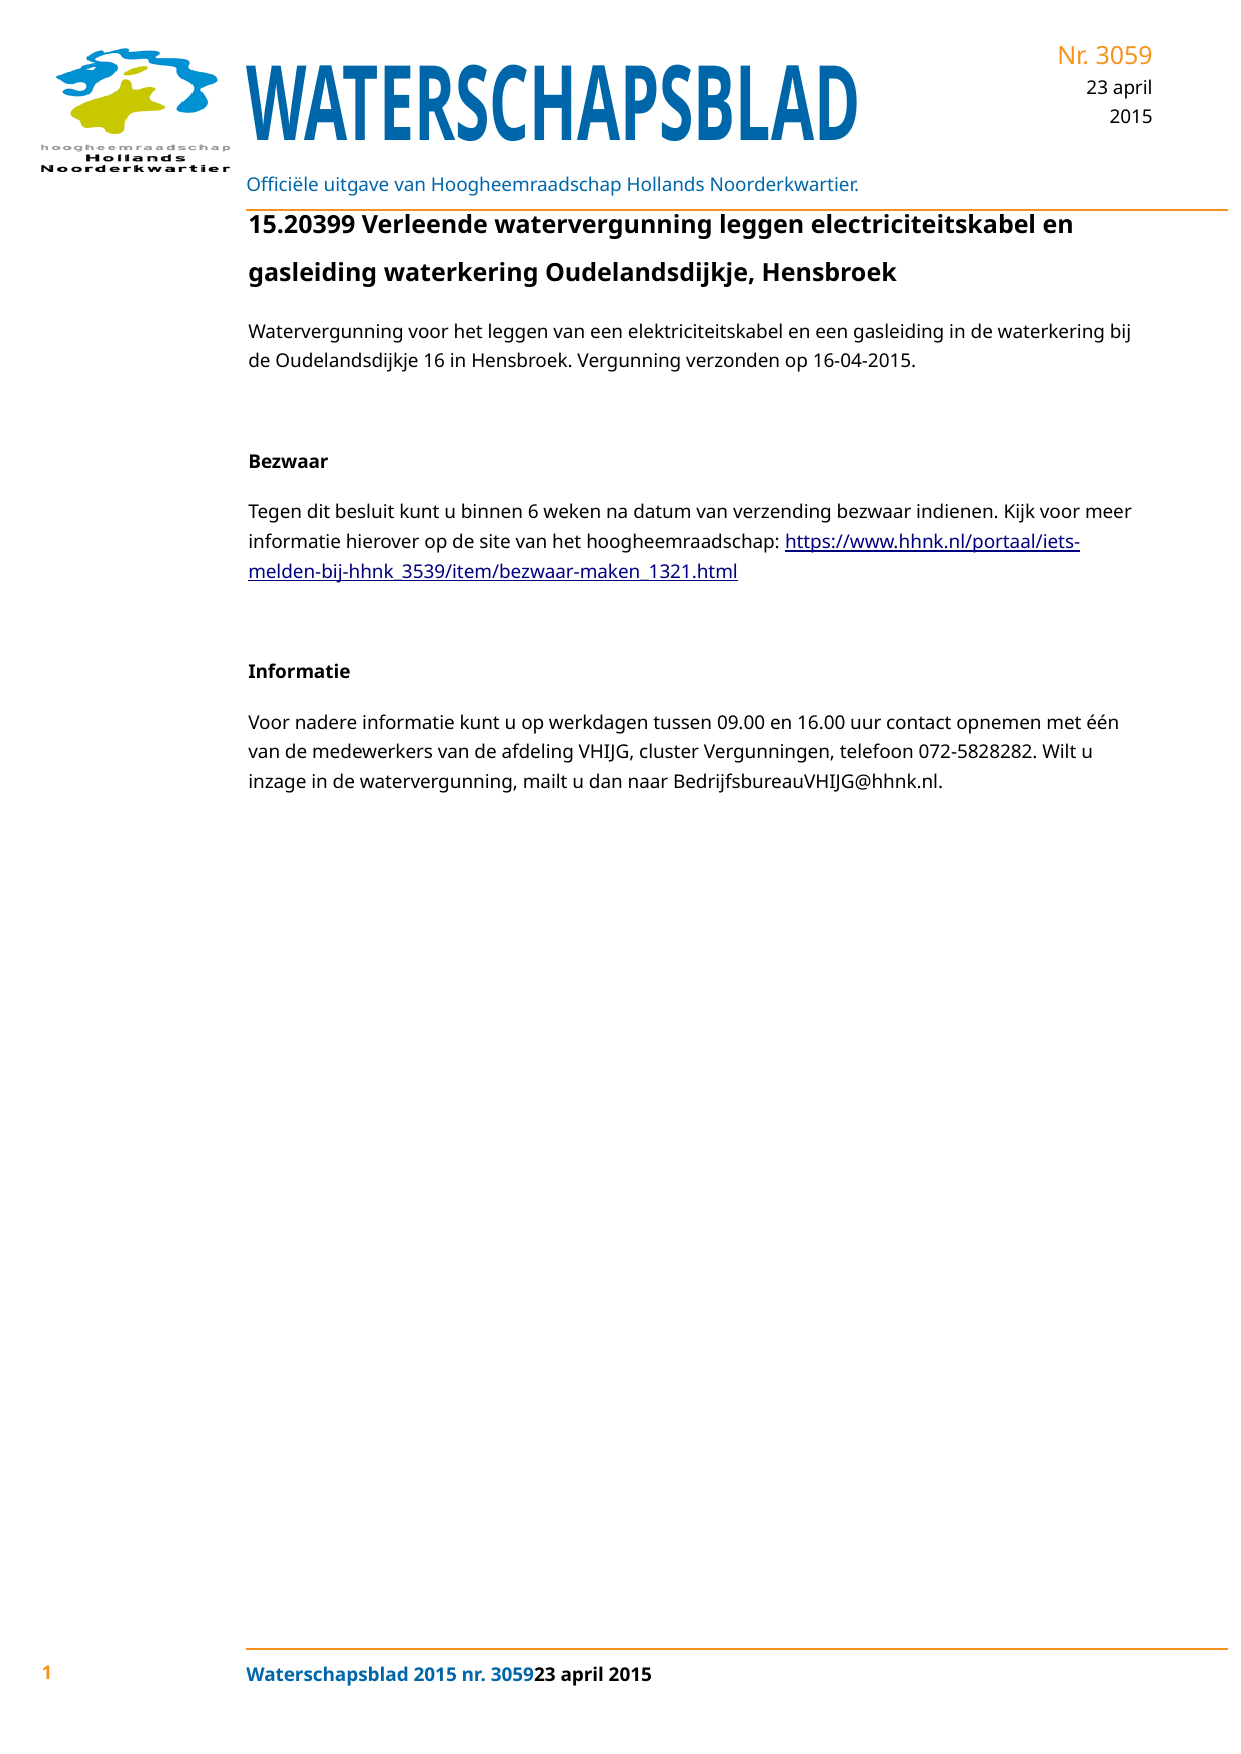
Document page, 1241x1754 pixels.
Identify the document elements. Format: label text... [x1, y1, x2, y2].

text 15.20399 Verleende watervergunning leggen electriciteitskabel en gasleiding waterkering Oudelandsdijkje, Hensbroek [248, 211, 1152, 288]
text Tegen dit besluit kunt u binnen 6 weken na datum van verzending bezwaar indienen. Kijk voor meer informatie hierover op de site van het hoogheemraadschap: https://www.hhnk.nl/portaal/iets-melden-bij-hhnk_3539/item/bezwaar-maken_1321.html [248, 499, 1152, 584]
text Voor nadere informatie kunt u op werkdagen tussen 09.00 en 16.00 uur contact opnemen met één van de medewerkers van de afdeling VHIJG, cluster Vergunningen, telefoon 072-5828282. Wilt u inzage in de watervergunning, mailt u dan naar BedrijfsbureauVHIJG@hhnk.nl. [248, 709, 1152, 794]
text Watervergunning voor het leggen van een elektriciteitskabel en een gasleiding in de waterkering bij de Oudelandsdijkje 16 in Hensbroek. Vergunning verzonden op 16-04-2015. [248, 318, 1152, 373]
text Informatie [248, 659, 1152, 684]
picture [41, 47, 231, 172]
text Bezwaar [248, 448, 1152, 474]
